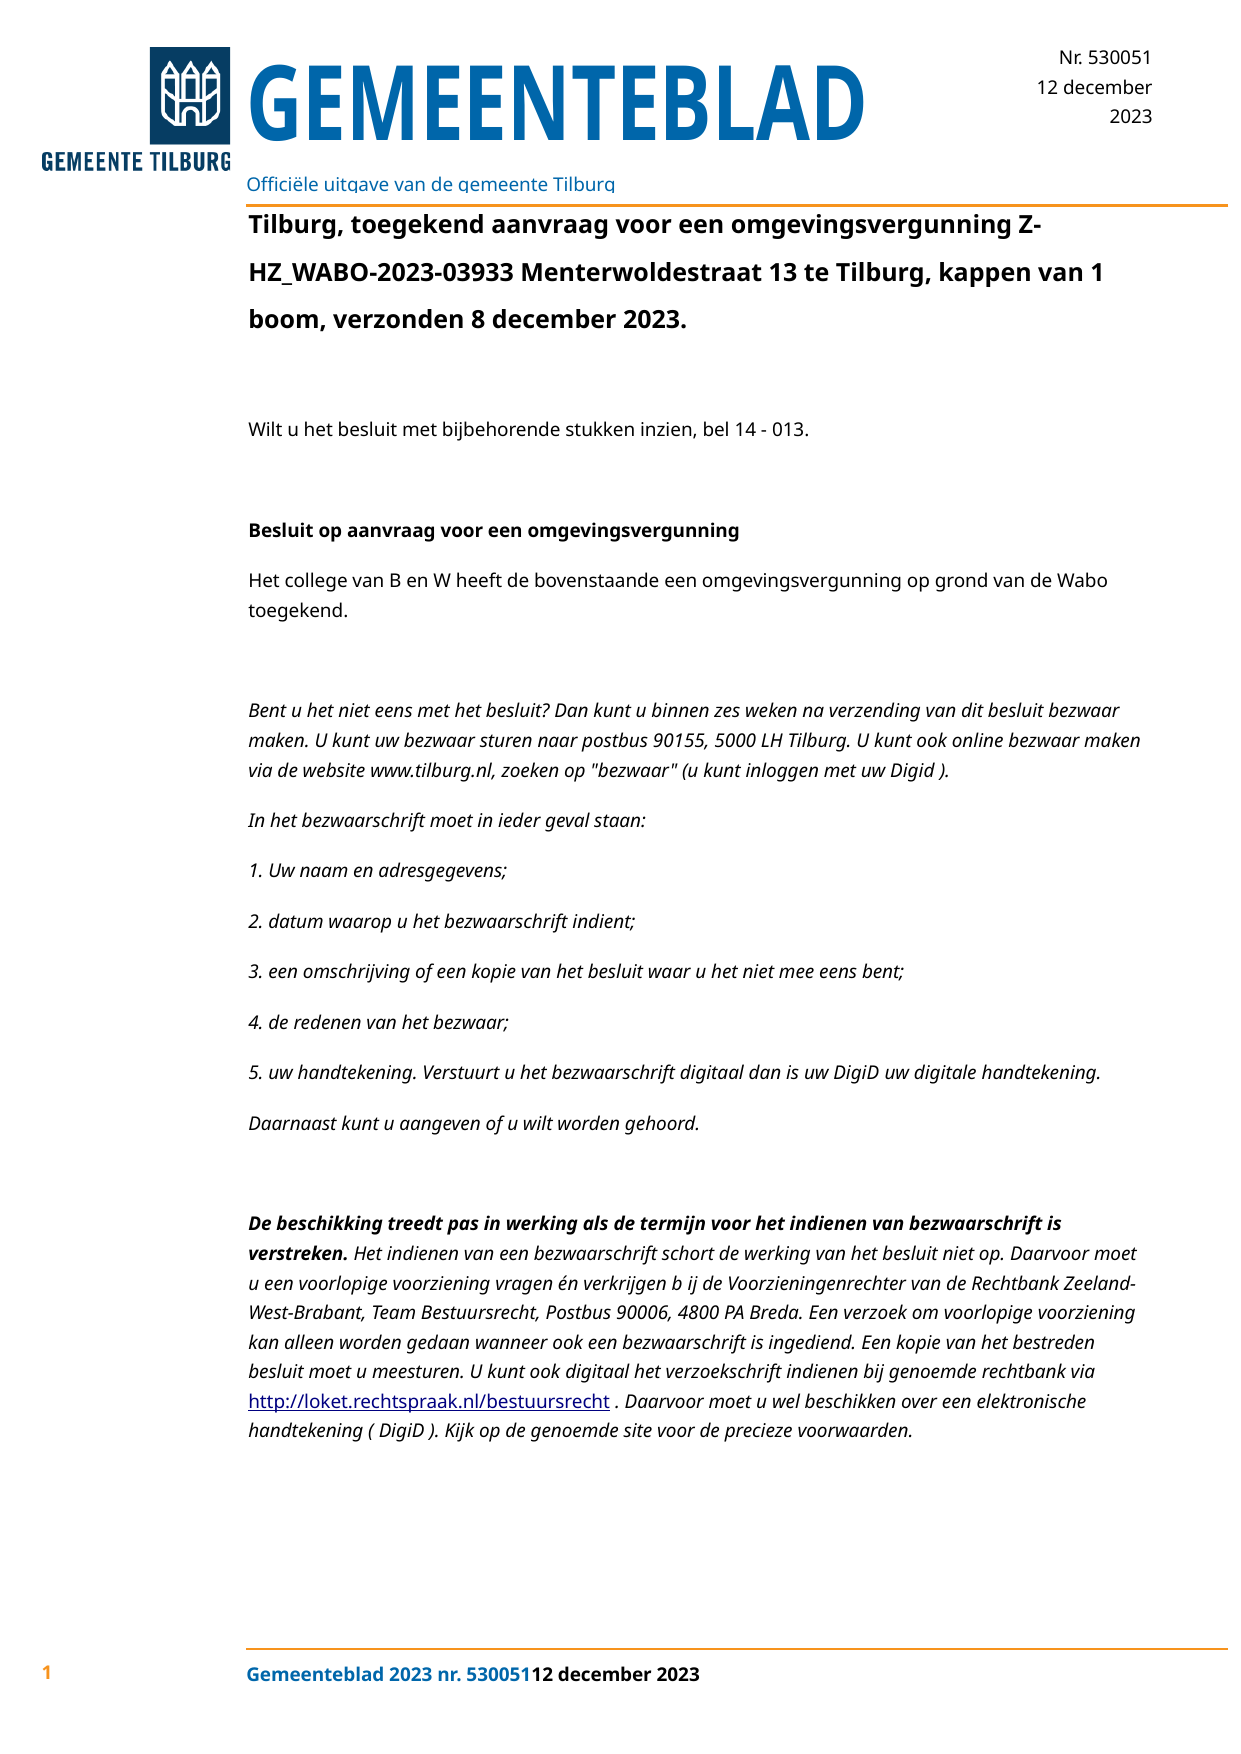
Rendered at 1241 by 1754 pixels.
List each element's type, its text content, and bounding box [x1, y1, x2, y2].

text De beschikking treedt pas in werking als de termijn voor het indienen van bezwaarschrift is verstreken. Het indienen van een bezwaarschrift schort de werking van het besluit niet op. Daarvoor moet u een voorlopige voorziening vragen én verkrijgen b ij de Voorzieningenrechter van de Rechtbank Zeeland-West-Brabant, Team Bestuursrecht, Postbus 90006, 4800 PA Breda. Een verzoek om voorlopige voorziening kan alleen worden gedaan wanneer ook een bezwaarschrift is ingediend. Een kopie van het bestreden besluit moet u meesturen. U kunt ook digitaal het verzoekschrift indienen bij genoemde rechtbank via http://loket.rechtspraak.nl/bestuursrecht . Daarvoor moet u wel beschikken over een elektronische handtekening ( DigiD ). Kijk op de genoemde site voor de precieze voorwaarden. [248, 1211, 1152, 1443]
picture [41, 47, 231, 172]
text Bent u het niet eens met het besluit? Dan kunt u binnen zes weken na verzending van dit besluit bezwaar maken. U kunt uw bezwaar sturen naar postbus 90155, 5000 LH Tilburg. U kunt ook online bezwaar maken via de website www.tilburg.nl, zoeken op "bezwaar" (u kunt inloggen met uw Digid ). [248, 698, 1152, 782]
text Besluit op aanvraag voor een omgevingsvergunning [248, 517, 1152, 542]
text In het bezwaarschrift moet in ieder geval staan: [248, 807, 1152, 833]
text 5. uw handtekening. Verstuurt u het bezwaarschrift digitaal dan is uw DigiD uw digitale handtekening. [248, 1059, 1152, 1085]
text Daarnaast kunt u aangeven of u wilt worden gehoord. [248, 1110, 1152, 1135]
text 3. een omschrijving of een kopie van het besluit waar u het niet mee eens bent; [248, 958, 1152, 984]
text 2. datum waarop u het bezwaarschrift indient; [248, 908, 1152, 934]
text 1. Uw naam en adresgegevens; [248, 858, 1152, 883]
text 4. de redenen van het bezwaar; [248, 1009, 1152, 1034]
text Tilburg, toegekend aanvraag voor een omgevingsvergunning Z-HZ_WABO-2023-03933 Menterwoldestraat 13 te Tilburg, kappen van 1 boom, verzonden 8 december 2023. [248, 207, 1152, 336]
text Het college van B en W heeft de bovenstaande een omgevingsvergunning op grond van de Wabo toegekend. [248, 567, 1152, 622]
text Wilt u het besluit met bijbehorende stukken inzien, bel 14 - 013. [248, 416, 1152, 442]
